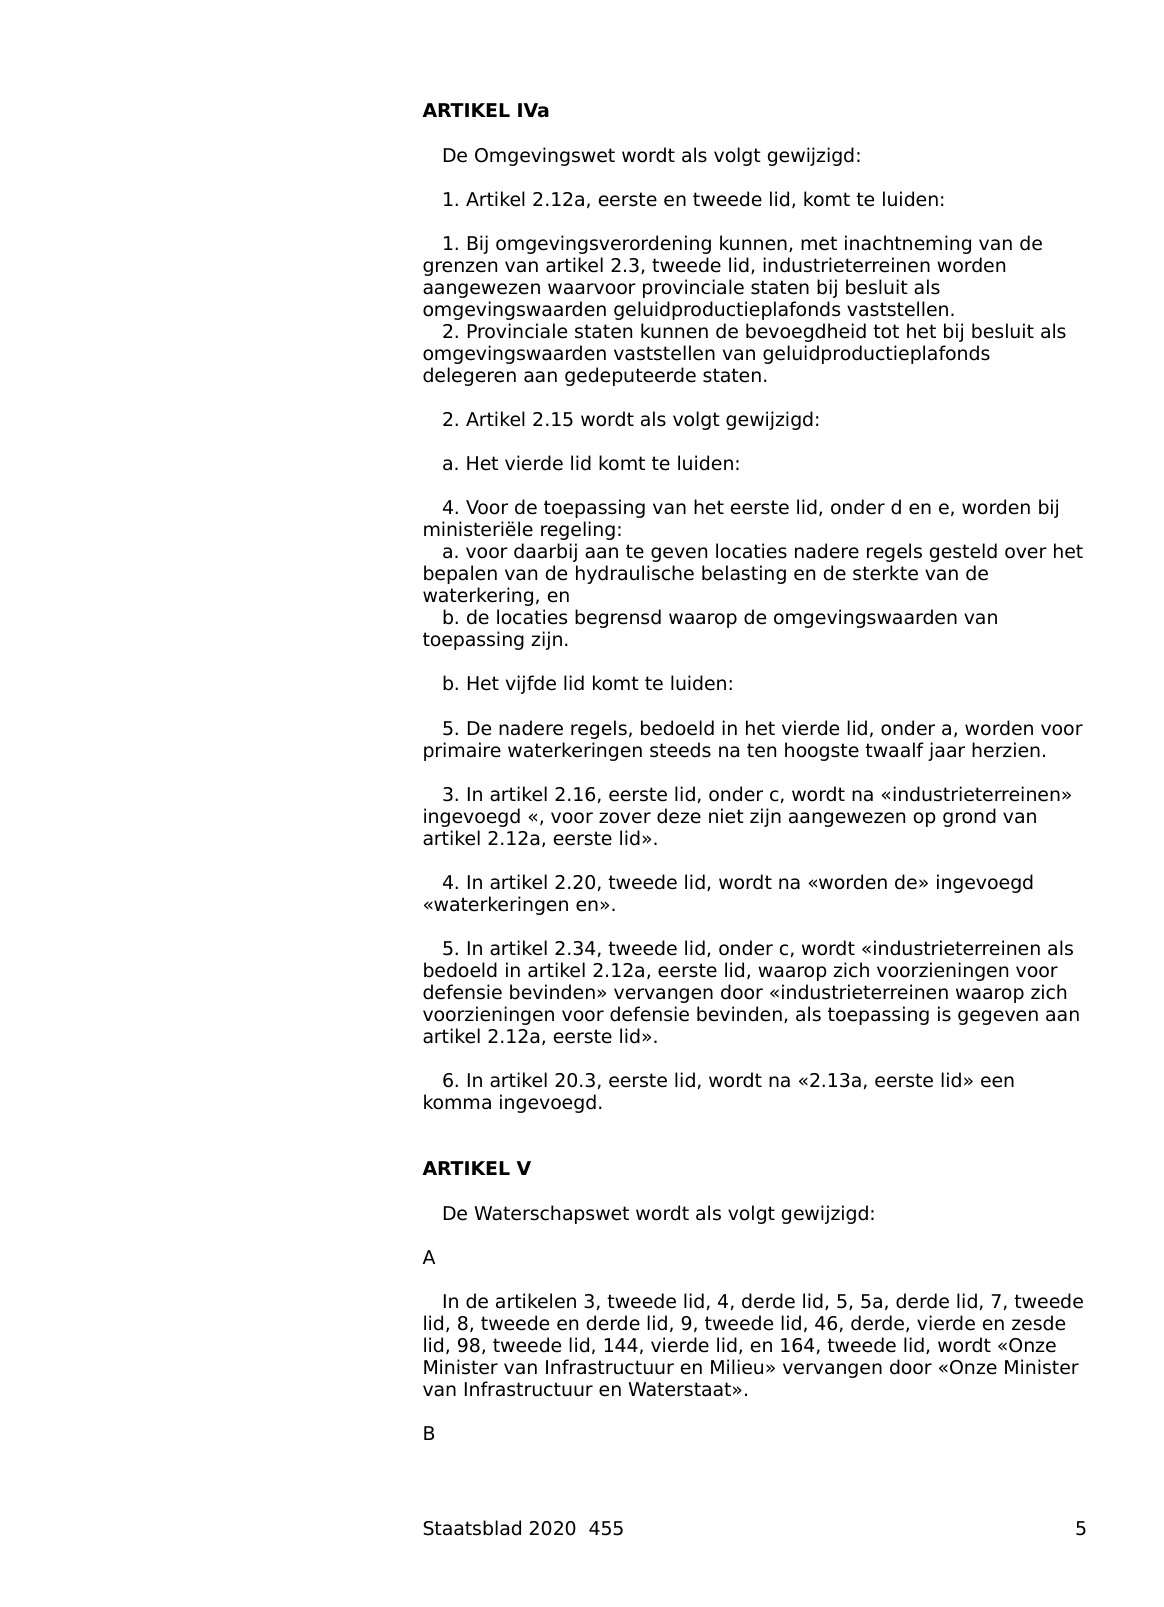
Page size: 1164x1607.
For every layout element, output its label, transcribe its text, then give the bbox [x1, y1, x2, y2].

text 5. De nadere regels, bedoeld in het vierde lid, onder a, worden voor primaire waterkeringen steeds na ten hoogste twaalf jaar herzien. [422, 717, 1087, 761]
text In de artikelen 3, tweede lid, 4, derde lid, 5, 5a, derde lid, 7, tweede lid, 8, tweede en derde lid, 9, tweede lid, 46, derde, vierde en zesde lid, 98, tweede lid, 144, vierde lid, en 164, tweede lid, wordt «Onze Minister van Infrastructuur en Milieu» vervangen door «Onze Minister van Infrastructuur en Waterstaat». [422, 1291, 1087, 1401]
text 4. Voor de toepassing van het eerste lid, onder d en e, worden bij ministeriële regeling: [422, 497, 1087, 541]
text De Waterschapswet wordt als volgt gewijzigd: [422, 1202, 1087, 1224]
text b. de locaties begrensd waarop de omgevingswaarden van toepassing zijn. [422, 607, 1087, 651]
text 4. In artikel 2.20, tweede lid, wordt na «worden de» ingevoegd «waterkeringen en». [422, 872, 1087, 916]
text a. voor daarbij aan te geven locaties nadere regels gesteld over het bepalen van de hydraulische belasting en de sterkte van de waterkering, en [422, 541, 1087, 607]
text 6. In artikel 20.3, eerste lid, wordt na «2.13a, eerste lid» een komma ingevoegd. [422, 1070, 1087, 1114]
text b. Het vijfde lid komt te luiden: [422, 673, 1087, 695]
text B [422, 1423, 1087, 1445]
text 5. In artikel 2.34, tweede lid, onder c, wordt «industrieterreinen als bedoeld in artikel 2.12a, eerste lid, waarop zich voorzieningen voor defensie bevinden» vervangen door «industrieterreinen waarop zich voorzieningen voor defensie bevinden, als toepassing is gegeven aan artikel 2.12a, eerste lid». [422, 938, 1087, 1048]
text De Omgevingswet wordt als volgt gewijzigd: [422, 144, 1087, 167]
text a. Het vierde lid komt te luiden: [422, 453, 1087, 475]
text 3. In artikel 2.16, eerste lid, onder c, wordt na «industrieterreinen» ingevoegd «, voor zover deze niet zijn aangewezen op grond van artikel 2.12a, eerste lid». [422, 784, 1087, 849]
subtitle ARTIKEL V [422, 1158, 1087, 1180]
text 1. Artikel 2.12a, eerste en tweede lid, komt te luiden: [422, 189, 1087, 211]
text A [422, 1247, 1087, 1269]
text 2. Artikel 2.15 wordt als volgt gewijzigd: [422, 409, 1087, 431]
subtitle ARTIKEL IVa [422, 100, 1087, 122]
text 1. Bij omgevingsverordening kunnen, met inachtneming van de grenzen van artikel 2.3, tweede lid, industrieterreinen worden aangewezen waarvoor provinciale staten bij besluit als omgevingswaarden geluidproductieplafonds vaststellen. [422, 233, 1087, 321]
text 2. Provinciale staten kunnen de bevoegdheid tot het bij besluit als omgevingswaarden vaststellen van geluidproductieplafonds delegeren aan gedeputeerde staten. [422, 321, 1087, 387]
